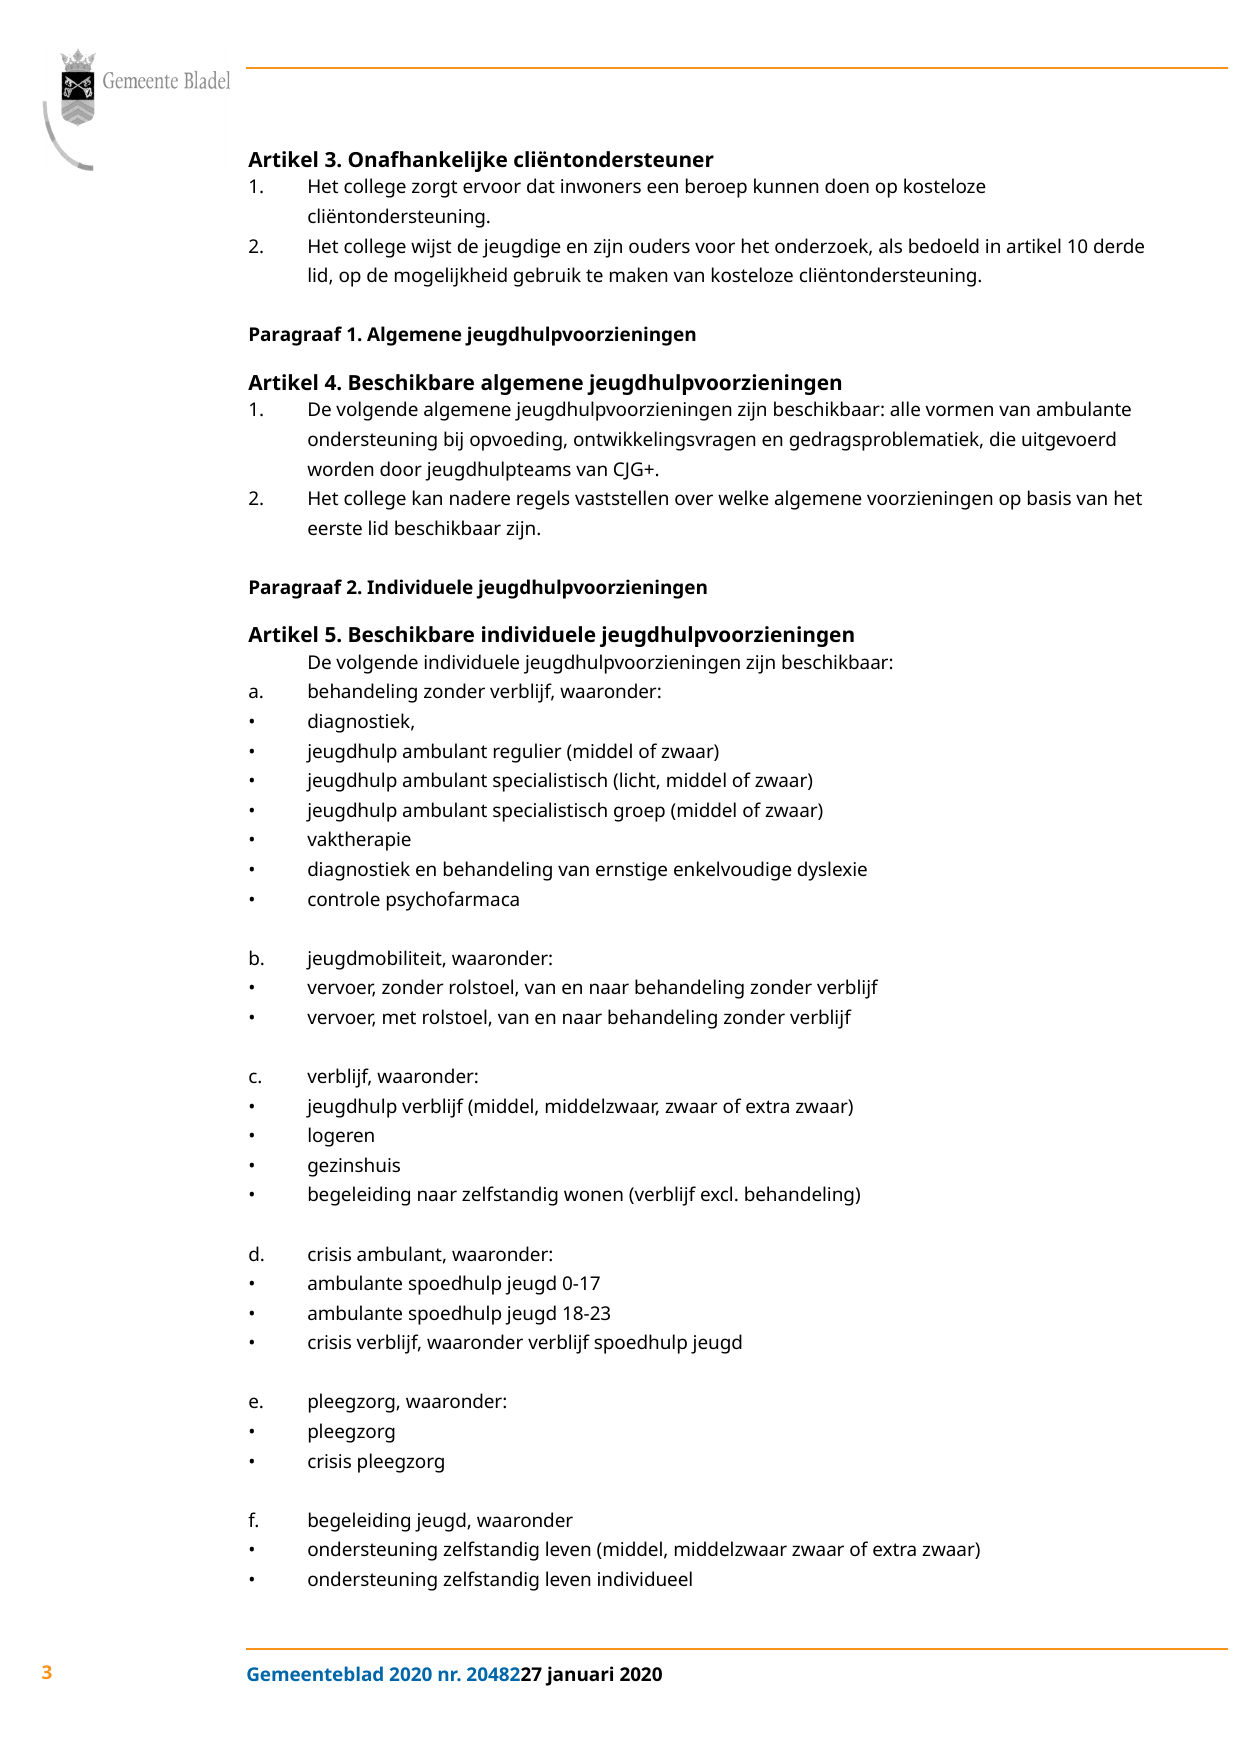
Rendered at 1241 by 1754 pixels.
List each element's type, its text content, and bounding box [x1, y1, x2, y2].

list pleegzorg [248, 1418, 1152, 1444]
list vervoer, zonder rolstoel, van en naar behandeling zonder verblijf [248, 974, 1152, 1000]
list verblijf, waaronder: [248, 1063, 1152, 1089]
text Paragraaf 1. Algemene jeugdhulpvoorzieningen [248, 322, 1152, 347]
list jeugdhulp ambulant regulier (middel of zwaar) [248, 738, 1152, 763]
list Het college zorgt ervoor dat inwoners een beroep kunnen doen op kosteloze cliëntondersteuning. [248, 174, 1152, 229]
list ondersteuning zelfstandig leven (middel, middelzwaar zwaar of extra zwaar) [248, 1537, 1152, 1562]
list crisis pleegzorg [248, 1448, 1152, 1473]
list diagnostiek en behandeling van ernstige enkelvoudige dyslexie [248, 856, 1152, 882]
text Artikel 4. Beschikbare algemene jeugdhulpvoorzieningen [248, 368, 1152, 397]
list jeugdhulp ambulant specialistisch (licht, middel of zwaar) [248, 767, 1152, 793]
list jeugdhulp ambulant specialistisch groep (middel of zwaar) [248, 797, 1152, 823]
text Artikel 3. Onafhankelijke cliëntondersteuner [248, 145, 1152, 174]
text Paragraaf 2. Individuele jeugdhulpvoorzieningen [248, 574, 1152, 600]
list jeugdhulp verblijf (middel, middelzwaar, zwaar of extra zwaar) [248, 1093, 1152, 1118]
list crisis verblijf, waaronder verblijf spoedhulp jeugd [248, 1329, 1152, 1355]
list logeren [248, 1122, 1152, 1148]
list diagnostiek, [248, 708, 1152, 734]
list Het college wijst de jeugdige en zijn ouders voor het onderzoek, als bedoeld in artikel 10 derde lid, op de mogelijkheid gebruik te maken van kosteloze cliëntondersteuning. [248, 233, 1152, 288]
list ambulante spoedhulp jeugd 18-23 [248, 1300, 1152, 1326]
list De volgende individuele jeugdhulpvoorzieningen zijn beschikbaar: [248, 649, 1152, 675]
list vervoer, met rolstoel, van en naar behandeling zonder verblijf [248, 1004, 1152, 1030]
list pleegzorg, waaronder: [248, 1389, 1152, 1414]
list gezinshuis [248, 1152, 1152, 1178]
list jeugdmobiliteit, waaronder: [248, 945, 1152, 971]
list Het college kan nadere regels vaststellen over welke algemene voorzieningen op basis van het eerste lid beschikbaar zijn. [248, 485, 1152, 541]
list ondersteuning zelfstandig leven individueel [248, 1566, 1152, 1592]
list De volgende algemene jeugdhulpvoorzieningen zijn beschikbaar: alle vormen van ambulante ondersteuning bij opvoeding, ontwikkelingsvragen en gedragsproblematiek, die uitgevoerd worden door jeugdhulpteams van CJG+. [248, 397, 1152, 481]
picture [41, 47, 231, 172]
list ambulante spoedhulp jeugd 0-17 [248, 1270, 1152, 1296]
list vaktherapie [248, 827, 1152, 852]
list behandeling zonder verblijf, waaronder: [248, 679, 1152, 704]
text Artikel 5. Beschikbare individuele jeugdhulpvoorzieningen [248, 621, 1152, 649]
list begeleiding naar zelfstandig wonen (verblijf excl. behandeling) [248, 1182, 1152, 1207]
list controle psychofarmaca [248, 886, 1152, 911]
list crisis ambulant, waaronder: [248, 1241, 1152, 1266]
list begeleiding jeugd, waaronder [248, 1507, 1152, 1533]
